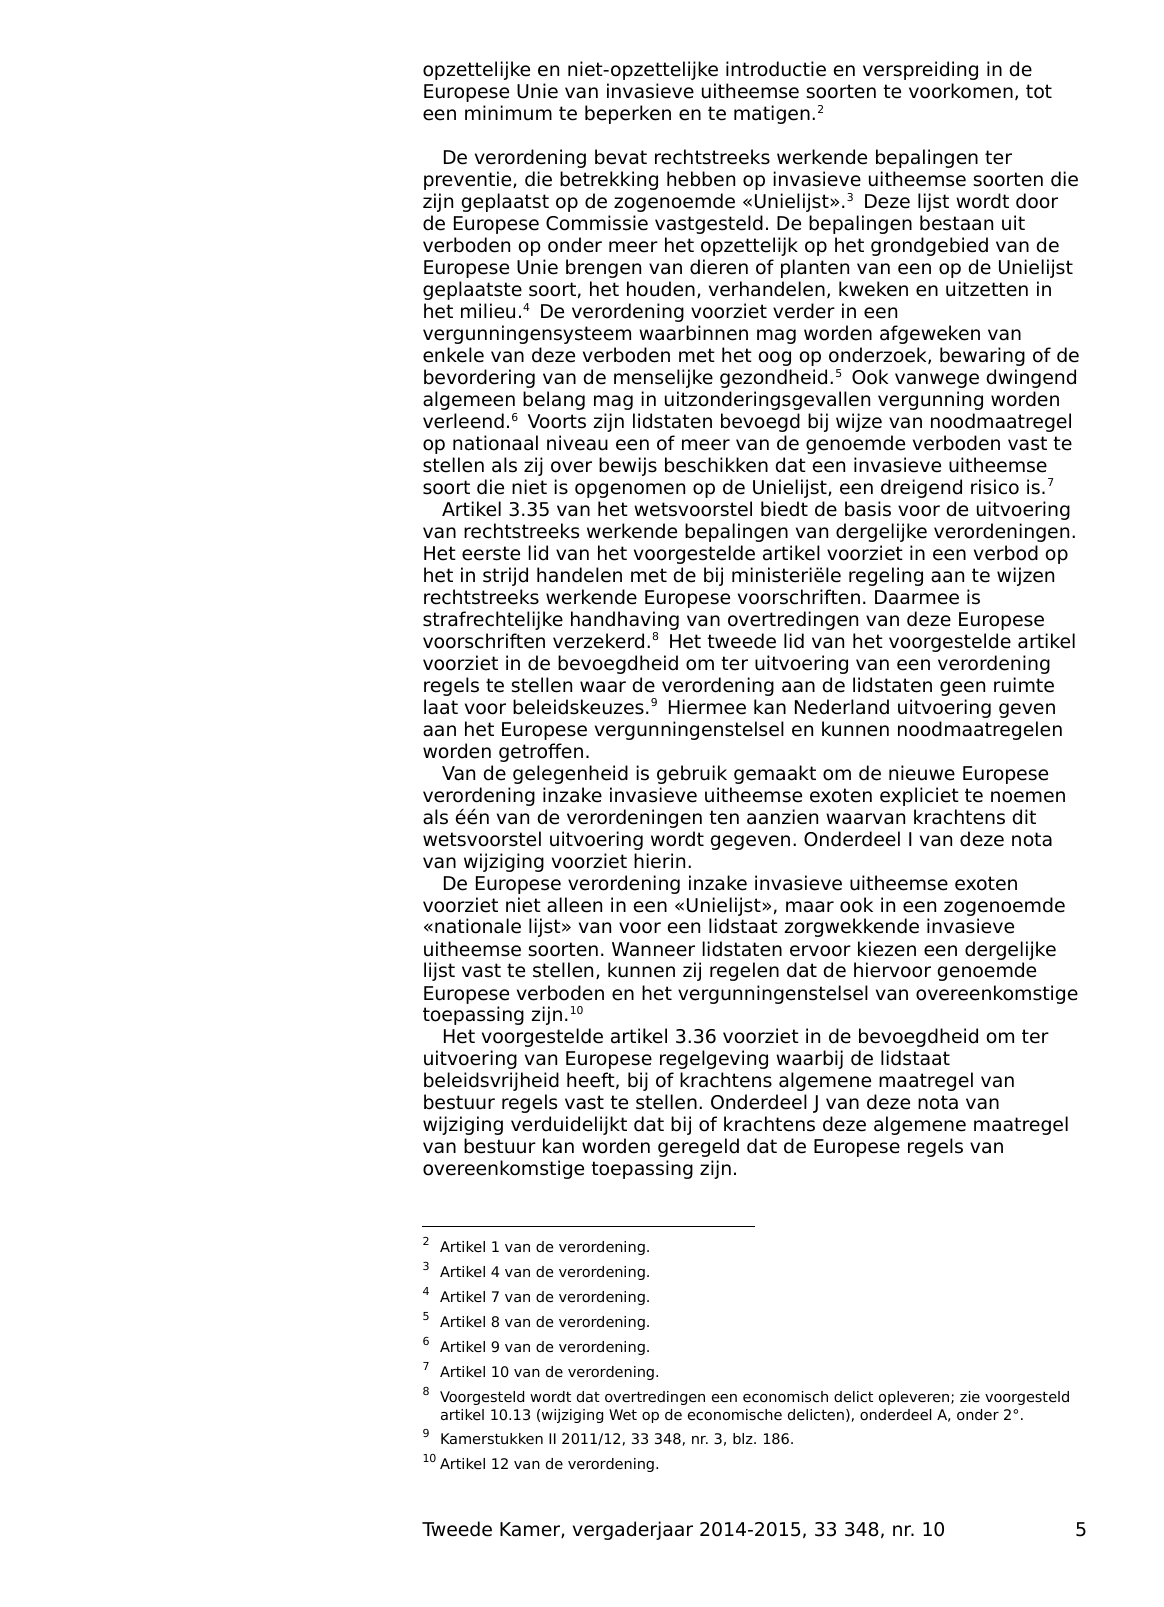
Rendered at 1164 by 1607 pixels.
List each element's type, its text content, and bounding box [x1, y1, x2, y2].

text Artikel 10 van de verordening. [422, 1360, 1087, 1382]
text Artikel 8 van de verordening. [422, 1310, 1087, 1332]
text Artikel 12 van de verordening. [422, 1452, 1087, 1474]
text De Europese verordening inzake invasieve uitheemse exoten voorziet niet alleen in een «Unielijst», maar ook in een zogenoemde «nationale lijst» van voor een lidstaat zorgwekkende invasieve uitheemse soorten. Wanneer lidstaten ervoor kiezen een dergelijke lijst vast te stellen, kunnen zij regelen dat de hiervoor genoemde Europese verboden en het vergunningenstelsel van overeenkomstige toepassing zijn. [422, 872, 1087, 1026]
text Artikel 3.35 van het wetsvoorstel biedt de basis voor de uitvoering van rechtstreeks werkende bepalingen van dergelijke verordeningen. Het eerste lid van het voorgestelde artikel voorziet in een verbod op het in strijd handelen met de bij ministeriële regeling aan te wijzen rechtstreeks werkende Europese voorschriften. Daarmee is strafrechtelijke handhaving van overtredingen van deze Europese voorschriften verzekerd. Het tweede lid van het voorgestelde artikel voorziet in de bevoegdheid om ter uitvoering van een verordening regels te stellen waar de verordening aan de lidstaten geen ruimte laat voor beleidskeuzes. Hiermee kan Nederland uitvoering geven aan het Europese vergunningenstelsel en kunnen noodmaatregelen worden getroffen. [422, 499, 1087, 763]
text Het voorgestelde artikel 3.36 voorziet in de bevoegdheid om ter uitvoering van Europese regelgeving waarbij de lidstaat beleidsvrijheid heeft, bij of krachtens algemene maatregel van bestuur regels vast te stellen. Onderdeel J van deze nota van wijziging verduidelijkt dat bij of krachtens deze algemene maatregel van bestuur kan worden geregeld dat de Europese regels van overeenkomstige toepassing zijn. [422, 1026, 1087, 1180]
text De verordening bevat rechtstreeks werkende bepalingen ter preventie, die betrekking hebben op invasieve uitheemse soorten die zijn geplaatst op de zogenoemde «Unielijst». Deze lijst wordt door de Europese Commissie vastgesteld. De bepalingen bestaan uit verboden op onder meer het opzettelijk op het grondgebied van de Europese Unie brengen van dieren of planten van een op de Unielijst geplaatste soort, het houden, verhandelen, kweken en uitzetten in het milieu. De verordening voorziet verder in een vergunningensysteem waarbinnen mag worden afgeweken van enkele van deze verboden met het oog op onderzoek, bewaring of de bevordering van de menselijke gezondheid. Ook vanwege dwingend algemeen belang mag in uitzonderingsgevallen vergunning worden verleend. Voorts zijn lidstaten bevoegd bij wijze van noodmaatregel op nationaal niveau een of meer van de genoemde verboden vast te stellen als zij over bewijs beschikken dat een invasieve uitheemse soort die niet is opgenomen op de Unielijst, een dreigend risico is. [422, 147, 1087, 499]
text Kamerstukken II 2011/12, 33 348, nr. 3, blz. 186. [422, 1427, 1087, 1449]
text opzettelijke en niet-opzettelijke introductie en verspreiding in de Europese Unie van invasieve uitheemse soorten te voorkomen, tot een minimum te beperken en te matigen. [422, 59, 1087, 125]
text Artikel 7 van de verordening. [422, 1285, 1087, 1307]
text Artikel 4 van de verordening. [422, 1260, 1087, 1282]
text Artikel 1 van de verordening. [422, 1235, 1087, 1257]
text Van de gelegenheid is gebruik gemaakt om de nieuwe Europese verordening inzake invasieve uitheemse exoten expliciet te noemen als één van de verordeningen ten aanzien waarvan krachtens dit wetsvoorstel uitvoering wordt gegeven. Onderdeel I van deze nota van wijziging voorziet hierin. [422, 763, 1087, 872]
text Voorgesteld wordt dat overtredingen een economisch delict opleveren; zie voorgesteld artikel 10.13 (wijziging Wet op de economische delicten), onderdeel A, onder 2°. [422, 1385, 1087, 1424]
text Artikel 9 van de verordening. [422, 1335, 1087, 1357]
